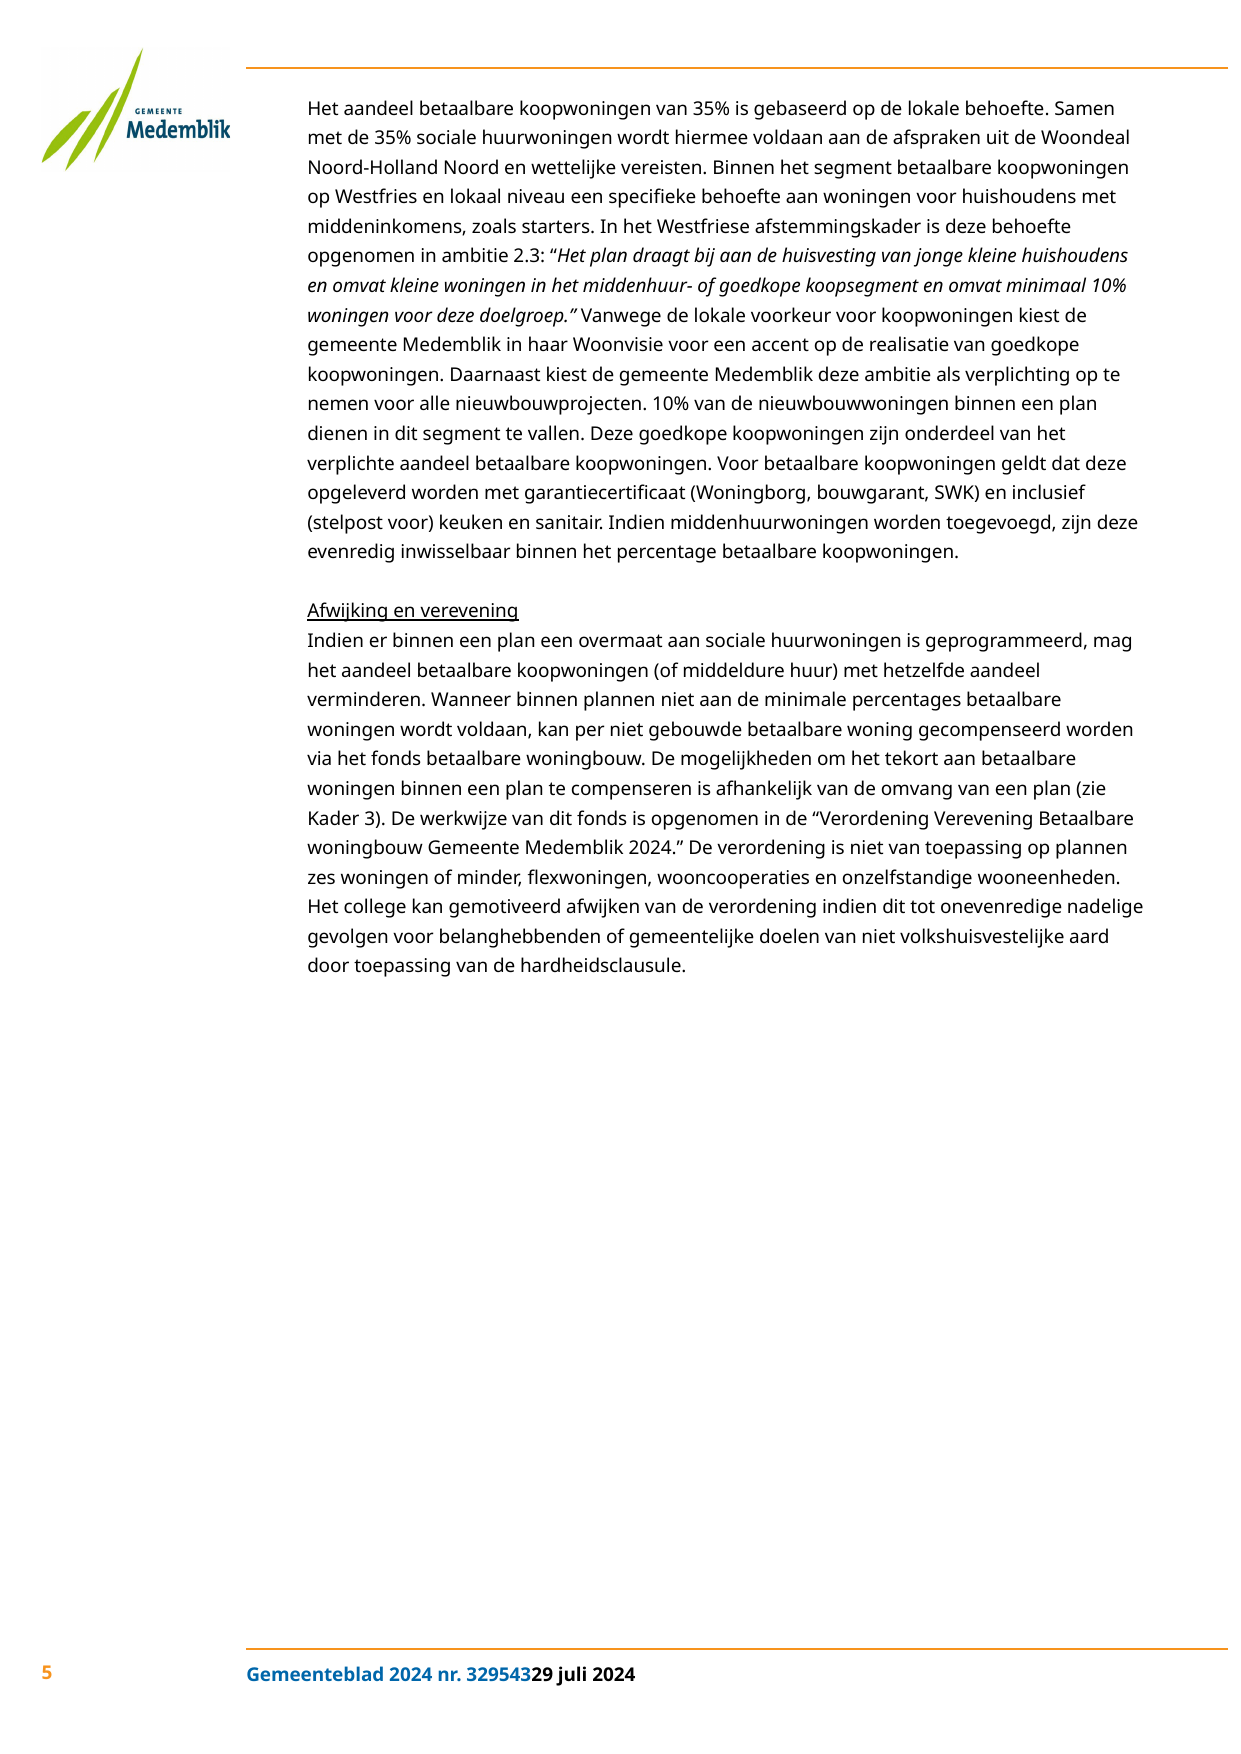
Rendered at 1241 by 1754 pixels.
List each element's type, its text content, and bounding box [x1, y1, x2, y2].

list Indien er binnen een plan een overmaat aan sociale huurwoningen is geprogrammeerd, mag het aandeel betaalbare koopwoningen (of middeldure huur) met hetzelfde aandeel verminderen. Wanneer binnen plannen niet aan de minimale percentages betaalbare woningen wordt voldaan, kan per niet gebouwde betaalbare woning gecompenseerd worden via het fonds betaalbare woningbouw. De mogelijkheden om het tekort aan betaalbare woningen binnen een plan te compenseren is afhankelijk van de omvang van een plan (zie Kader 3). De werkwijze van dit fonds is opgenomen in de “Verordening Verevening Betaalbare woningbouw Gemeente Medemblik 2024.” De verordening is niet van toepassing op plannen zes woningen of minder, flexwoningen, wooncooperaties en onzelfstandige wooneenheden. Het college kan gemotiveerd afwijken van de verordening indien dit tot onevenredige nadelige gevolgen voor belanghebbenden of gemeentelijke doelen van niet volkshuisvestelijke aard door toepassing van de hardheidsclausule. [248, 627, 1152, 978]
picture [41, 47, 231, 172]
list Het aandeel betaalbare koopwoningen van 35% is gebaseerd op de lokale behoefte. Samen met de 35% sociale huurwoningen wordt hiermee voldaan aan de afspraken uit de Woondeal Noord-Holland Noord en wettelijke vereisten. Binnen het segment betaalbare koopwoningen op Westfries en lokaal niveau een specifieke behoefte aan woningen voor huishoudens met middeninkomens, zoals starters. In het Westfriese afstemmingskader is deze behoefte opgenomen in ambitie 2.3: “Het plan draagt bij aan de huisvesting van jonge kleine huishoudens en omvat kleine woningen in het middenhuur- of goedkope koopsegment en omvat minimaal 10% woningen voor deze doelgroep.” Vanwege de lokale voorkeur voor koopwoningen kiest de gemeente Medemblik in haar Woonvisie voor een accent op de realisatie van goedkope koopwoningen. Daarnaast kiest de gemeente Medemblik deze ambitie als verplichting op te nemen voor alle nieuwbouwprojecten. 10% van de nieuwbouwwoningen binnen een plan dienen in dit segment te vallen. Deze goedkope koopwoningen zijn onderdeel van het verplichte aandeel betaalbare koopwoningen. Voor betaalbare koopwoningen geldt dat deze opgeleverd worden met garantiecertificaat (Woningborg, bouwgarant, SWK) en inclusief (stelpost voor) keuken en sanitair. Indien middenhuurwoningen worden toegevoegd, zijn deze evenredig inwisselbaar binnen het percentage betaalbare koopwoningen. [248, 95, 1152, 564]
list Afwijking en verevening [248, 598, 1152, 623]
